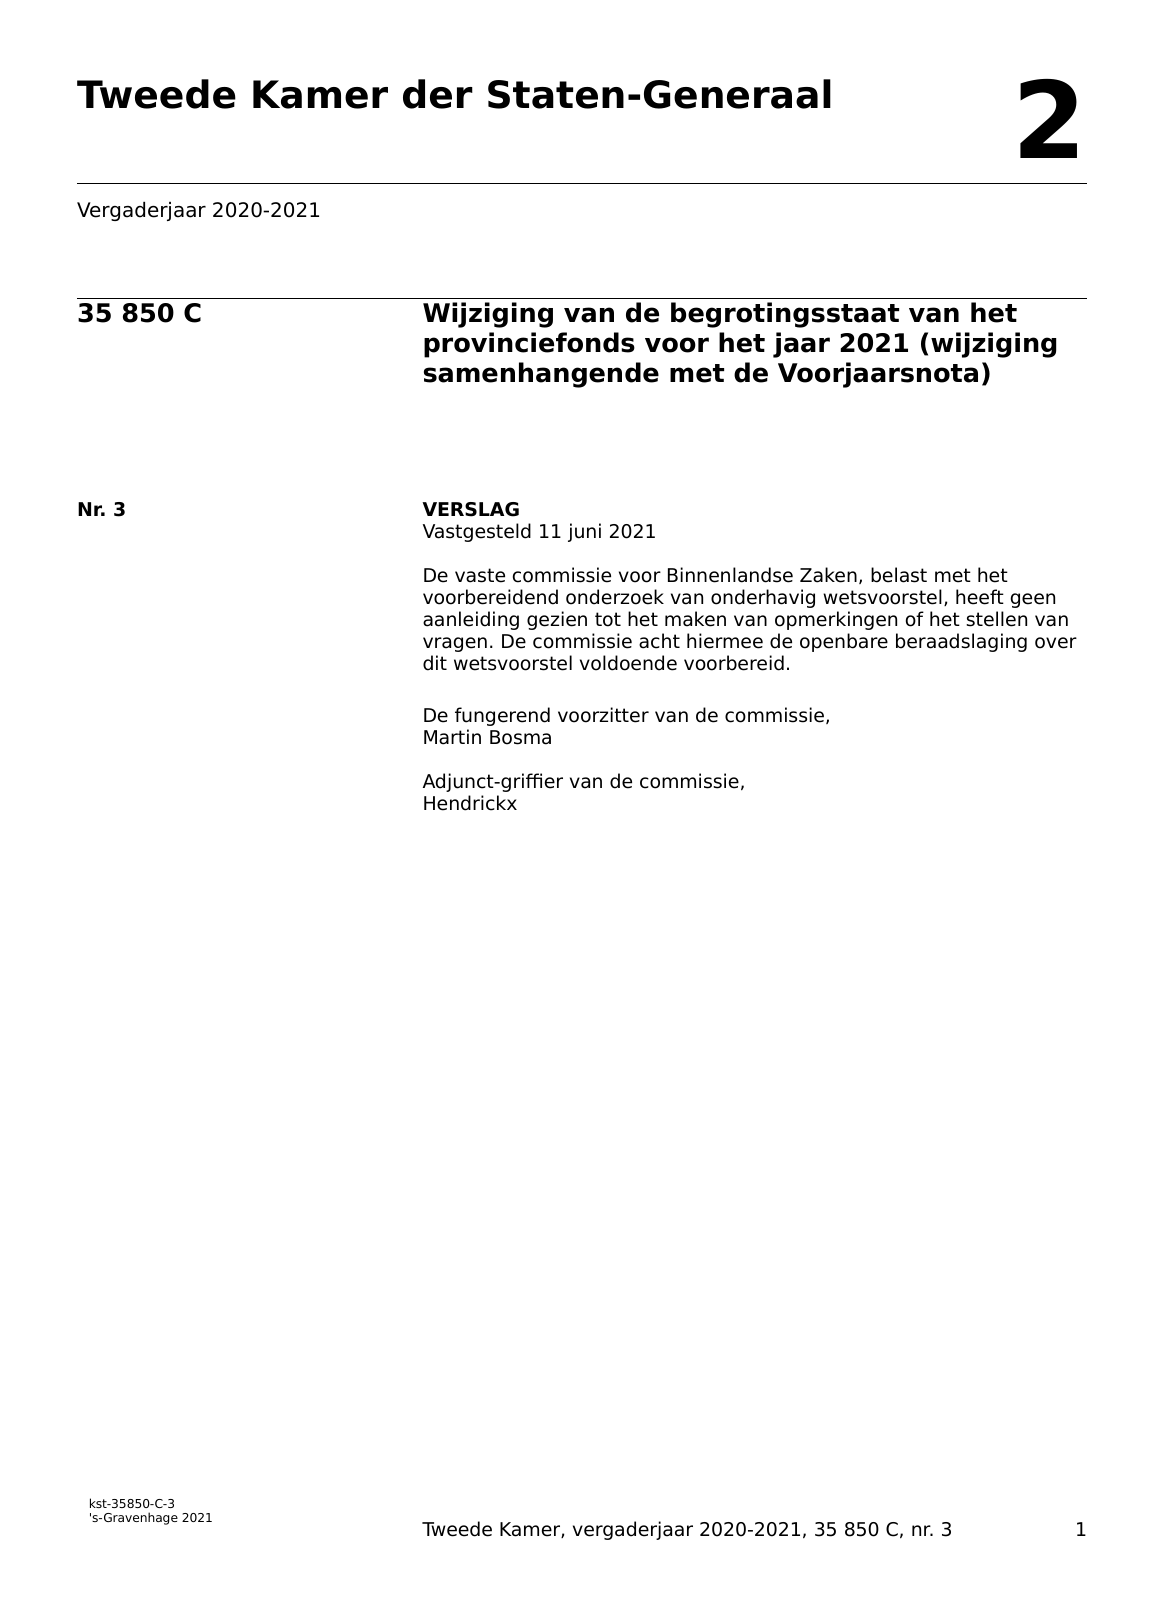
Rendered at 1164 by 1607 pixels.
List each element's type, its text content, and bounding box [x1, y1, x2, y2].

subtitle 35 850 C Wijziging van de begrotingsstaat van het provinciefonds voor het jaar 2021 (wijziging samenhangende met de Voorjaarsnota) [77, 299, 1087, 388]
text 's-Gravenhage 2021 [88, 1511, 323, 1525]
table_cell Vergaderjaar 2020-2021 [77, 184, 1087, 298]
text De fungerend voorzitter van de commissie, Martin Bosma [422, 705, 1087, 749]
text Vastgesteld 11 juni 2021 [422, 521, 1087, 543]
table_header Tweede Kamer der Staten-Generaal [77, 59, 886, 183]
text kst-35850-C-3 [88, 1497, 323, 1511]
text De vaste commissie voor Binnenlandse Zaken, belast met het voorbereidend onderzoek van onderhavig wetsvoorstel, heeft geen aanleiding gezien tot het maken van opmerkingen of het stellen van vragen. De commissie acht hiermee de openbare beraadslaging over dit wetsvoorstel voldoende voorbereid. [422, 565, 1087, 675]
text Adjunct-griffier van de commissie, Hendrickx [422, 771, 1087, 815]
table_header 2 [886, 59, 1087, 183]
subtitle Nr. 3 VERSLAG [77, 499, 1087, 521]
